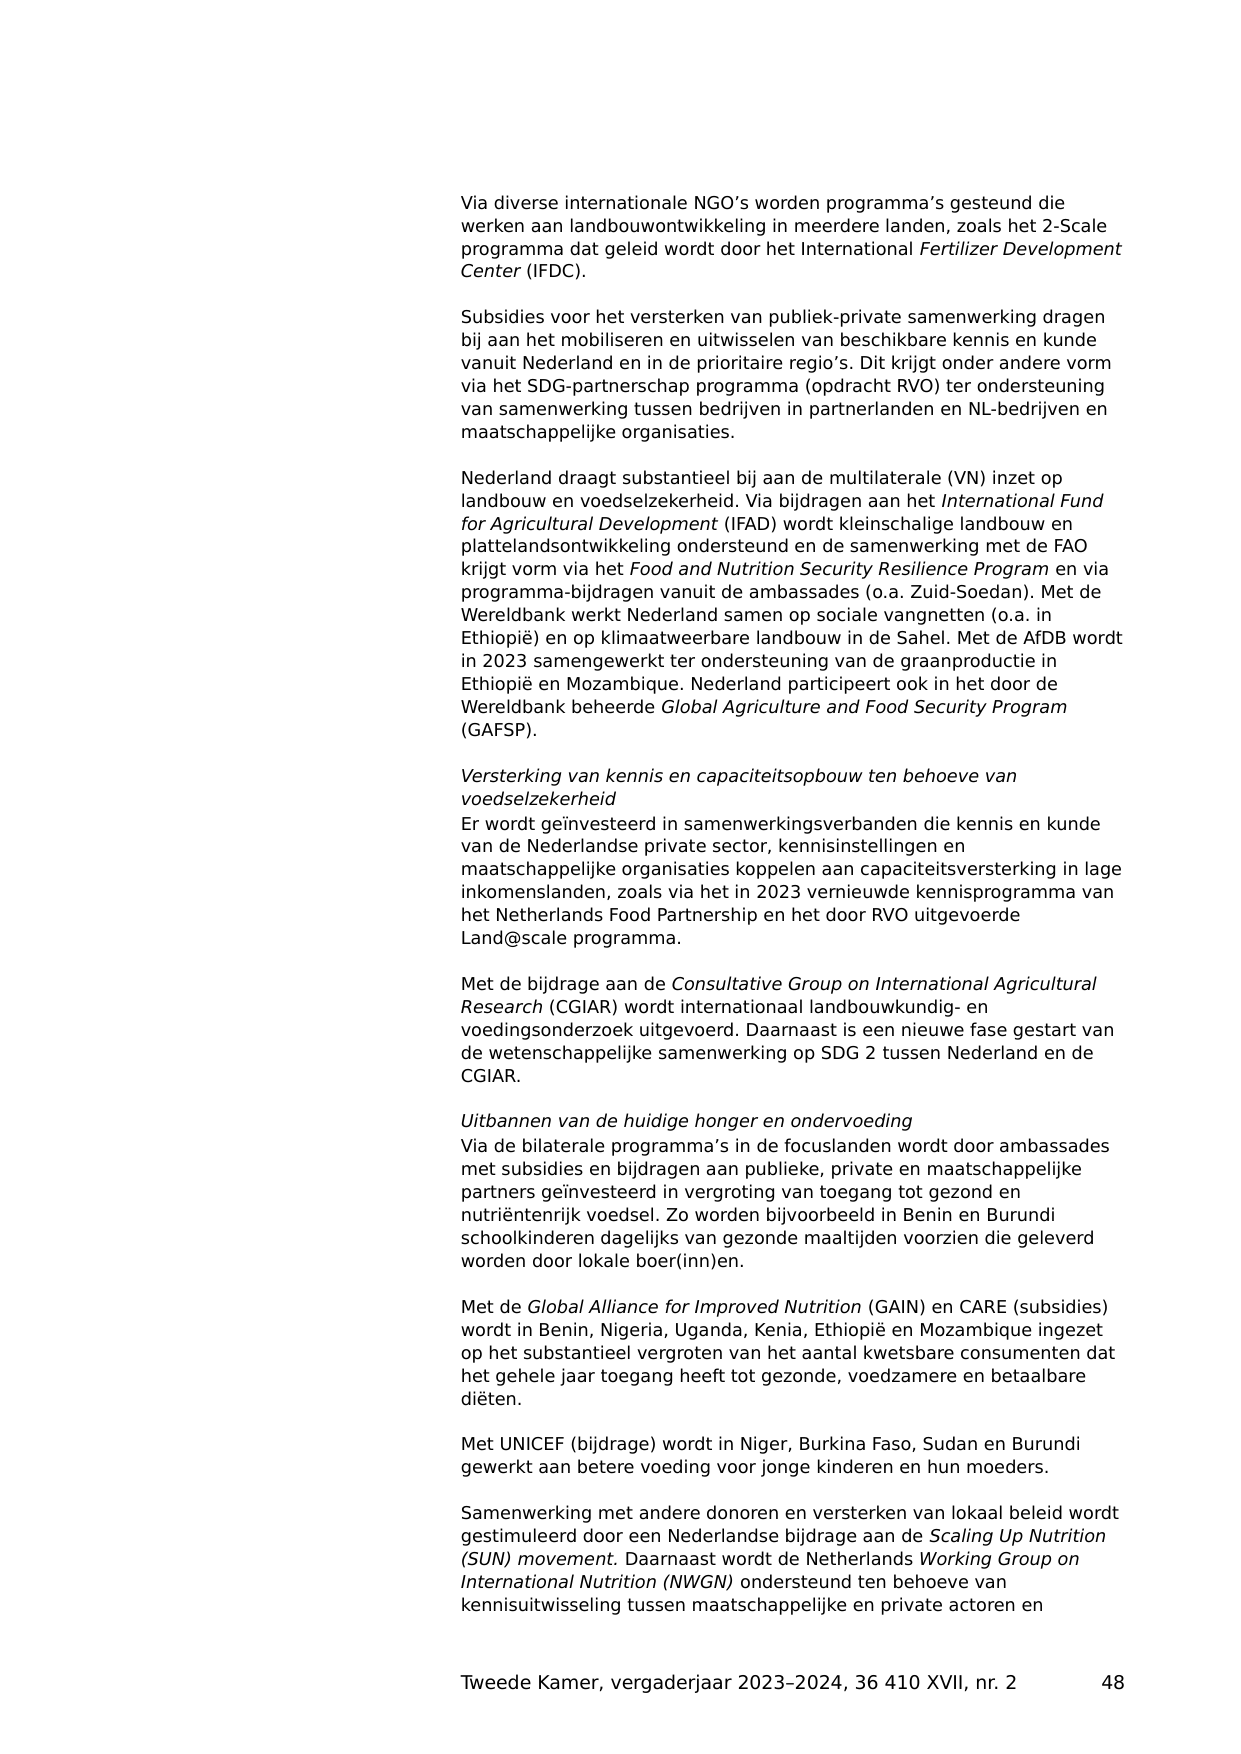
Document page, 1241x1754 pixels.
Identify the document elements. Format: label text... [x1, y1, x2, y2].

text Met UNICEF (bijdrage) wordt in Niger, Burkina Faso, Sudan en Burundi gewerkt aan betere voeding voor jonge kinderen en hun moeders. [461, 1432, 1125, 1478]
text Met de Global Alliance for Improved Nutrition (GAIN) en CARE (subsidies) wordt in Benin, Nigeria, Uganda, Kenia, Ethiopië en Mozambique ingezet op het substantieel vergroten van het aantal kwetsbare consumenten dat het gehele jaar toegang heeft tot gezonde, voedzamere en betaalbare diëten. [461, 1295, 1125, 1409]
text Versterking van kennis en capaciteitsopbouw ten behoeve van voedselzekerheid [461, 764, 1125, 809]
text Nederland draagt substantieel bij aan de multilaterale (VN) inzet op landbouw en voedselzekerheid. Via bijdragen aan het International Fund for Agricultural Development (IFAD) wordt kleinschalige landbouw en plattelandsontwikkeling ondersteund en de samenwerking met de FAO krijgt vorm via het Food and Nutrition Security Resilience Program en via programma-bijdragen vanuit de ambassades (o.a. Zuid-Soedan). Met de Wereldbank werkt Nederland samen op sociale vangnetten (o.a. in Ethiopië) en op klimaatweerbare landbouw in de Sahel. Met de AfDB wordt in 2023 samengewerkt ter ondersteuning van de graanproductie in Ethiopië en Mozambique. Nederland participeert ook in het door de Wereldbank beheerde Global Agriculture and Food Security Program (GAFSP). [461, 466, 1125, 741]
text Uitbannen van de huidige honger en ondervoeding [461, 1109, 1125, 1132]
text Er wordt geïnvesteerd in samenwerkingsverbanden die kennis en kunde van de Nederlandse private sector, kennisinstellingen en maatschappelijke organisaties koppelen aan capaciteitsversterking in lage inkomenslanden, zoals via het in 2023 vernieuwde kennisprogramma van het Netherlands Food Partnership en het door RVO uitgevoerde Land@scale programma. [461, 812, 1125, 949]
text Samenwerking met andere donoren en versterken van lokaal beleid wordt gestimuleerd door een Nederlandse bijdrage aan de Scaling Up Nutrition (SUN) movement. Daarnaast wordt de Netherlands Working Group on International Nutrition (NWGN) ondersteund ten behoeve van kennisuitwisseling tussen maatschappelijke en private actoren en [461, 1501, 1125, 1616]
text Met de bijdrage aan de Consultative Group on International Agricultural Research (CGIAR) wordt internationaal landbouwkundig- en voedingsonderzoek uitgevoerd. Daarnaast is een nieuwe fase gestart van de wetenschappelijke samenwerking op SDG 2 tussen Nederland en de CGIAR. [461, 972, 1125, 1087]
text Via de bilaterale programma’s in de focuslanden wordt door ambassades met subsidies en bijdragen aan publieke, private en maatschappelijke partners geïnvesteerd in vergroting van toegang tot gezond en nutriëntenrijk voedsel. Zo worden bijvoorbeeld in Benin en Burundi schoolkinderen dagelijks van gezonde maaltijden voorzien die geleverd worden door lokale boer(inn)en. [461, 1134, 1125, 1272]
text Subsidies voor het versterken van publiek-private samenwerking dragen bij aan het mobiliseren en uitwisselen van beschikbare kennis en kunde vanuit Nederland en in de prioritaire regio’s. Dit krijgt onder andere vorm via het SDG-partnerschap programma (opdracht RVO) ter ondersteuning van samenwerking tussen bedrijven in partnerlanden en NL-bedrijven en maatschappelijke organisaties. [461, 305, 1125, 443]
text Via diverse internationale NGO’s worden programma’s gesteund die werken aan landbouwontwikkeling in meerdere landen, zoals het 2-Scale programma dat geleid wordt door het International Fertilizer Development Center (IFDC). [461, 191, 1125, 282]
